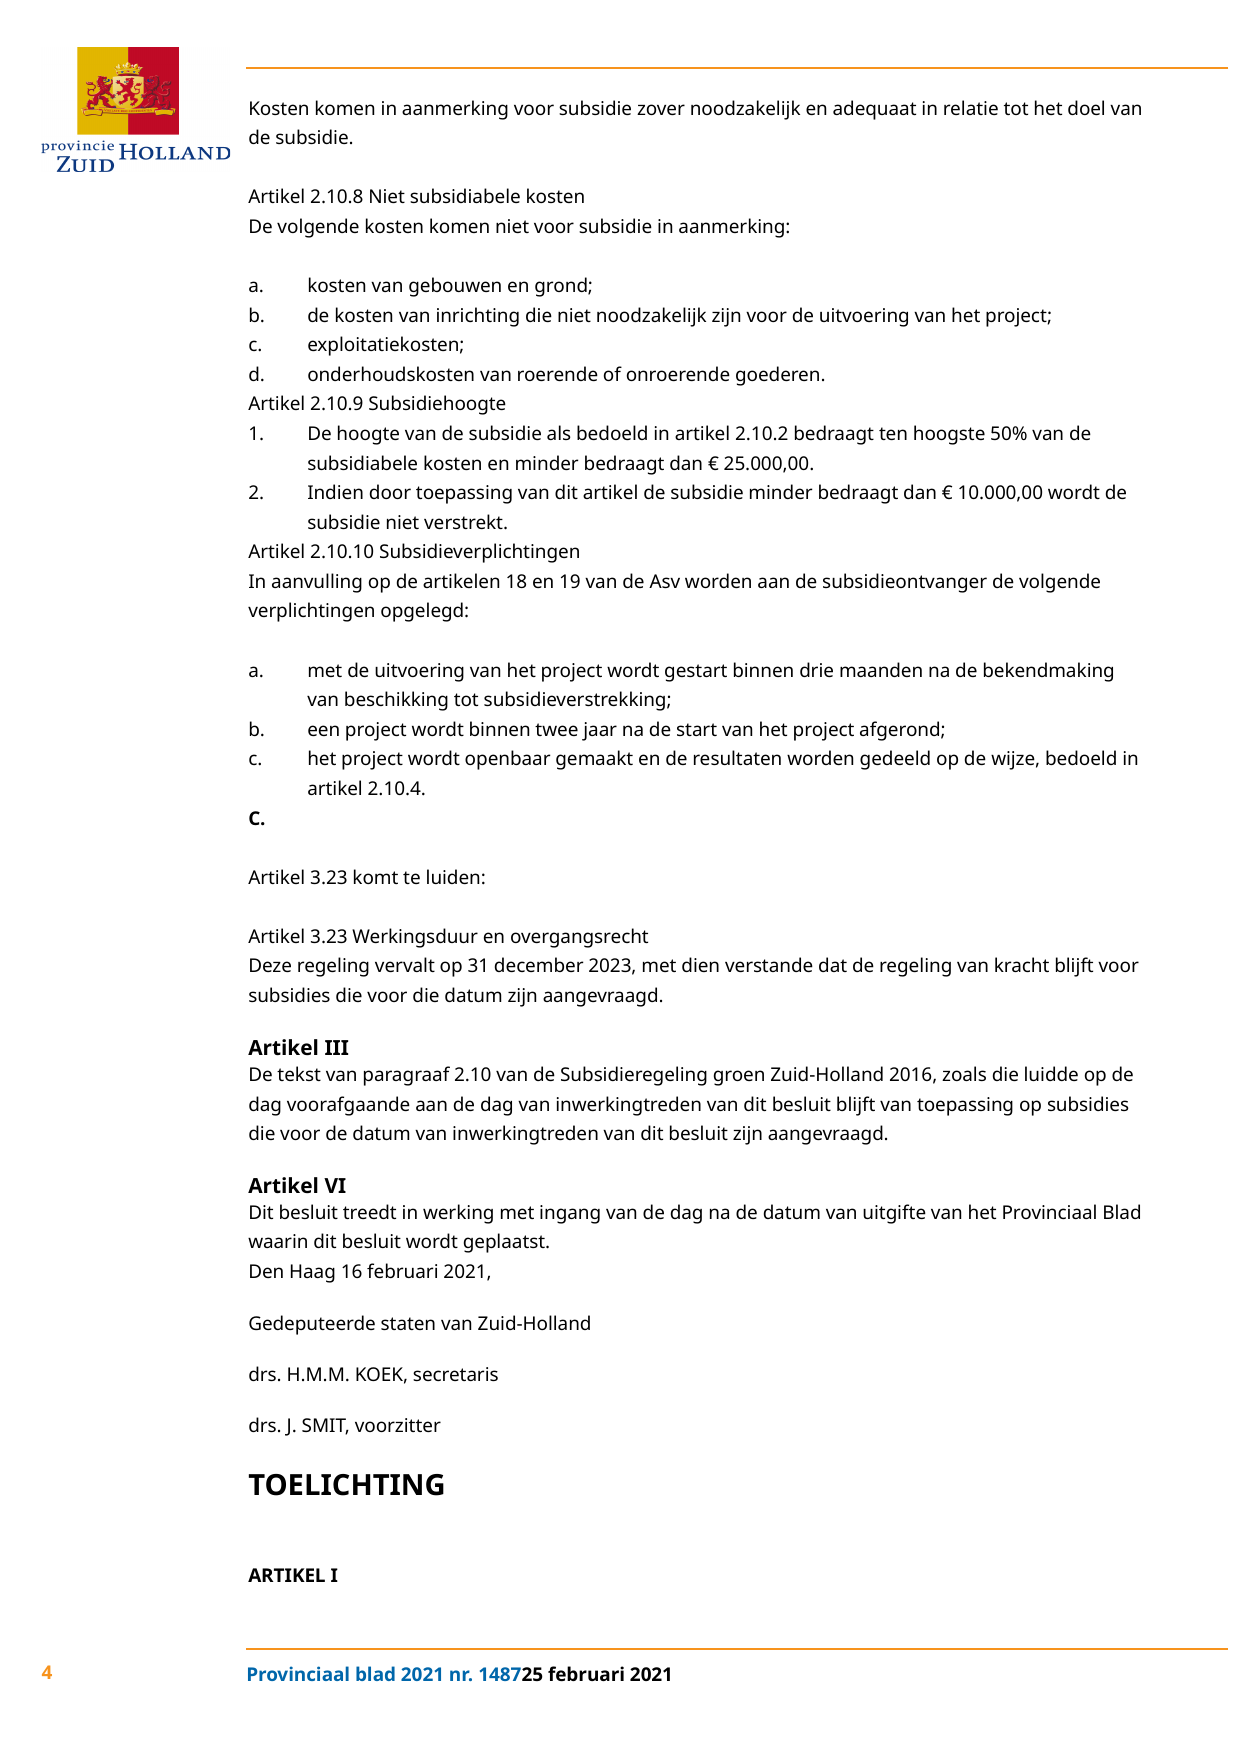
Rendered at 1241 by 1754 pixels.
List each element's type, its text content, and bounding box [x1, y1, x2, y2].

text Deze regeling vervalt op 31 december 2023, met dien verstande dat de regeling van kracht blijft voor subsidies die voor die datum zijn aangevraagd. [248, 953, 1152, 1008]
text drs. J. SMIT, voorzitter [248, 1413, 1152, 1438]
list met de uitvoering van het project wordt gestart binnen drie maanden na de bekendmaking van beschikking tot subsidieverstrekking; [248, 657, 1152, 712]
text Gedeputeerde staten van Zuid-Holland [248, 1310, 1152, 1336]
picture [41, 47, 231, 172]
text De tekst van paragraaf 2.10 van de Subsidieregeling groen Zuid-Holland 2016, zoals die luidde op de dag voorafgaande aan de dag van inwerkingtreden van dit besluit blijft van toepassing op subsidies die voor de datum van inwerkingtreden van dit besluit zijn aangevraagd. [248, 1061, 1152, 1146]
list De hoogte van de subsidie als bedoeld in artikel 2.10.2 bedraagt ten hoogste 50% van de subsidiabele kosten en minder bedraagt dan € 25.000,00. [248, 420, 1152, 476]
list de kosten van inrichting die niet noodzakelijk zijn voor de uitvoering van het project; [248, 302, 1152, 328]
text ARTIKEL I [248, 1563, 1152, 1588]
text Dit besluit treedt in werking met ingang van de dag na de datum van uitgifte van het Provinciaal Blad waarin dit besluit wordt geplaatst. [248, 1199, 1152, 1254]
list onderhoudskosten van roerende of onroerende goederen. [248, 361, 1152, 387]
list een project wordt binnen twee jaar na de start van het project afgerond; [248, 716, 1152, 742]
text Artikel 3.23 Werkingsduur en overgangsrecht [248, 923, 1152, 949]
text Artikel III [248, 1033, 1152, 1061]
text Artikel 2.10.10 Subsidieverplichtingen [248, 538, 1152, 564]
text Artikel 3.23 komt te luiden: [248, 864, 1152, 890]
text drs. H.M.M. KOEK, secretaris [248, 1361, 1152, 1387]
text Kosten komen in aanmerking voor subsidie zover noodzakelijk en adequaat in relatie tot het doel van de subsidie. [248, 95, 1152, 150]
list het project wordt openbaar gemaakt en de resultaten worden gedeeld op de wijze, bedoeld in artikel 2.10.4. [248, 746, 1152, 801]
text C. [248, 805, 1152, 831]
text De volgende kosten komen niet voor subsidie in aanmerking: [248, 213, 1152, 239]
text Artikel 2.10.8 Niet subsidiabele kosten [248, 183, 1152, 209]
list exploitatiekosten; [248, 331, 1152, 357]
text Den Haag 16 februari 2021, [248, 1258, 1152, 1284]
text TOELICHTING [248, 1464, 1152, 1504]
text In aanvulling op de artikelen 18 en 19 van de Asv worden aan de subsidieontvanger de volgende verplichtingen opgelegd: [248, 568, 1152, 623]
list kosten van gebouwen en grond; [248, 272, 1152, 298]
text Artikel 2.10.9 Subsidiehoogte [248, 391, 1152, 416]
list Indien door toepassing van dit artikel de subsidie minder bedraagt dan € 10.000,00 wordt de subsidie niet verstrekt. [248, 479, 1152, 535]
text Artikel VI [248, 1171, 1152, 1199]
